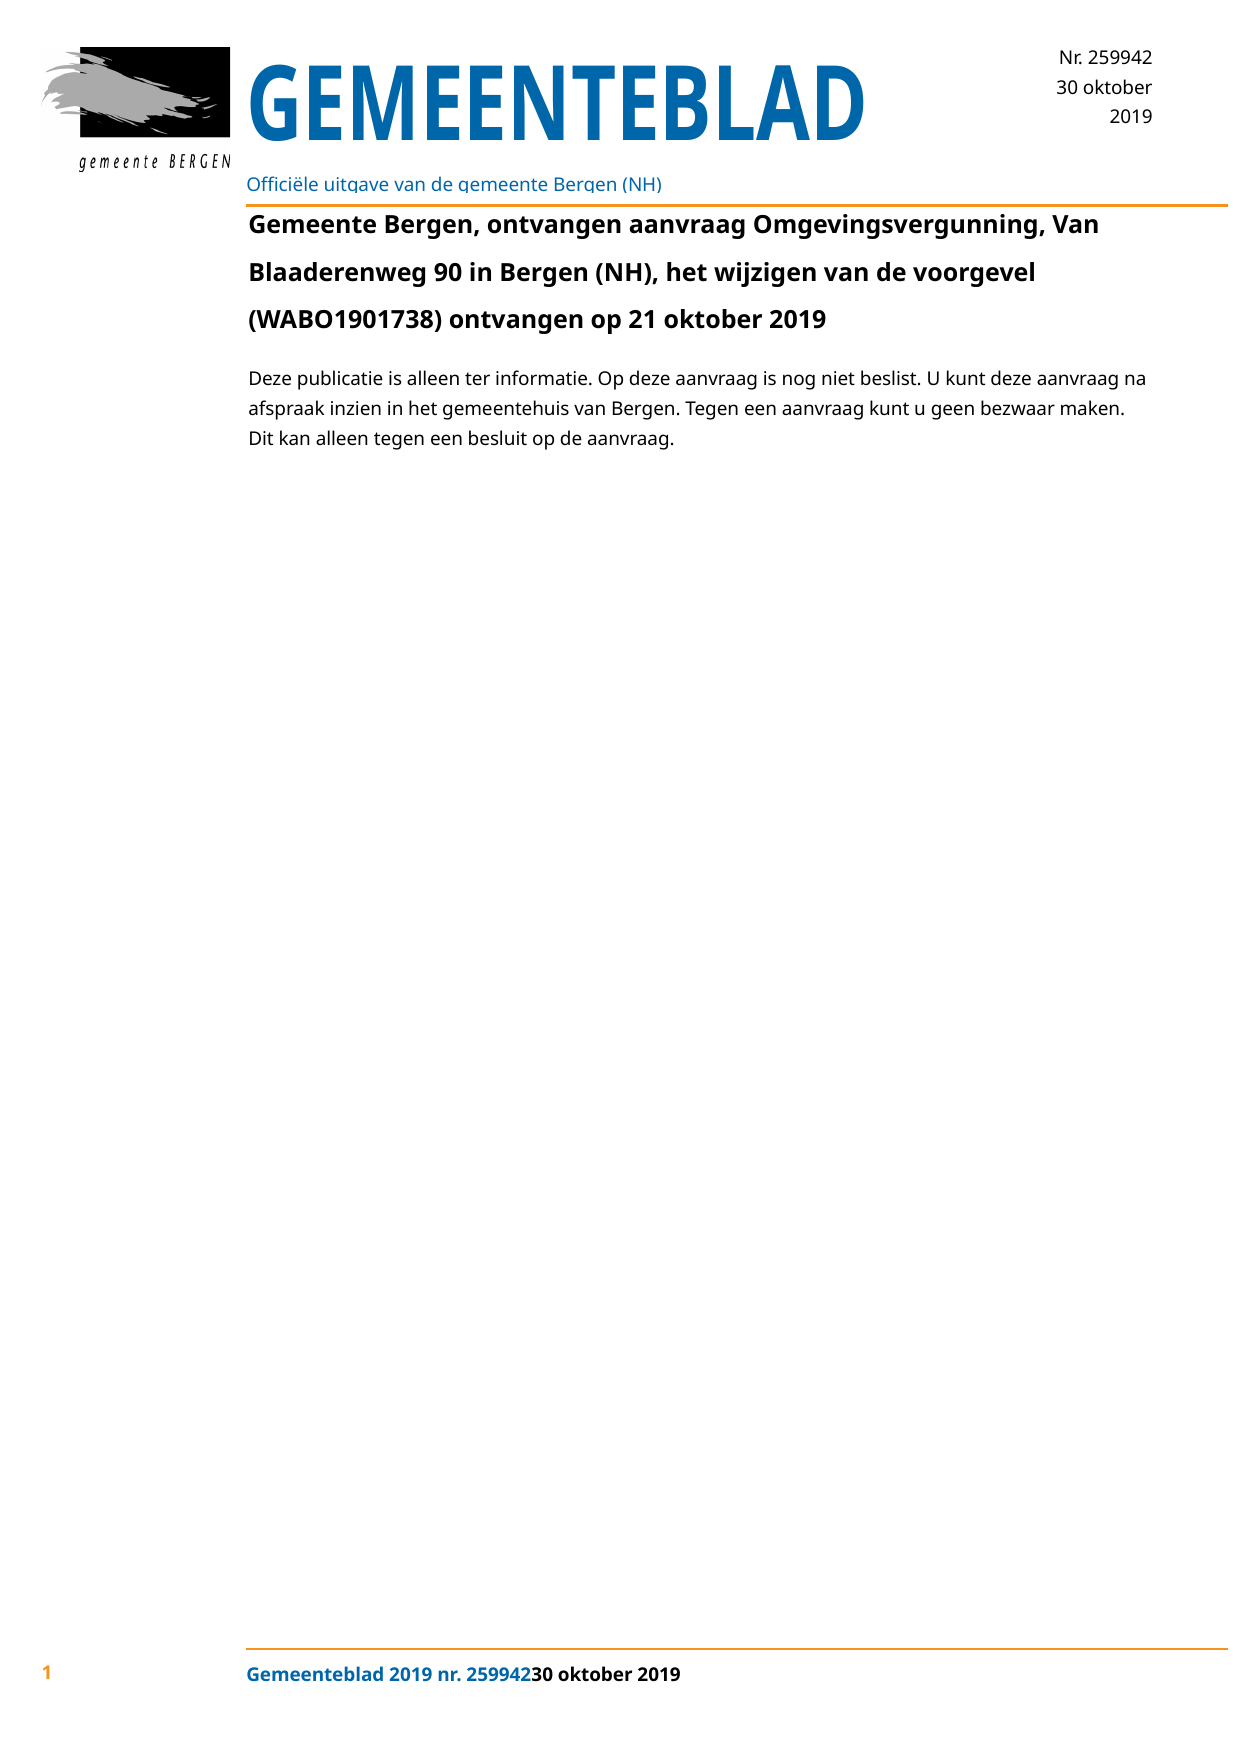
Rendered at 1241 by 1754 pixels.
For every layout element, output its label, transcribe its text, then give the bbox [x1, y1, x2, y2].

text Deze publicatie is alleen ter informatie. Op deze aanvraag is nog niet beslist. U kunt deze aanvraag na afspraak inzien in het gemeentehuis van Bergen. Tegen een aanvraag kunt u geen bezwaar maken. Dit kan alleen tegen een besluit op de aanvraag. [248, 366, 1152, 450]
picture [41, 47, 231, 172]
text Gemeente Bergen, ontvangen aanvraag Omgevingsvergunning, Van Blaaderenweg 90 in Bergen (NH), het wijzigen van de voorgevel (WABO1901738) ontvangen op 21 oktober 2019 [248, 207, 1152, 336]
